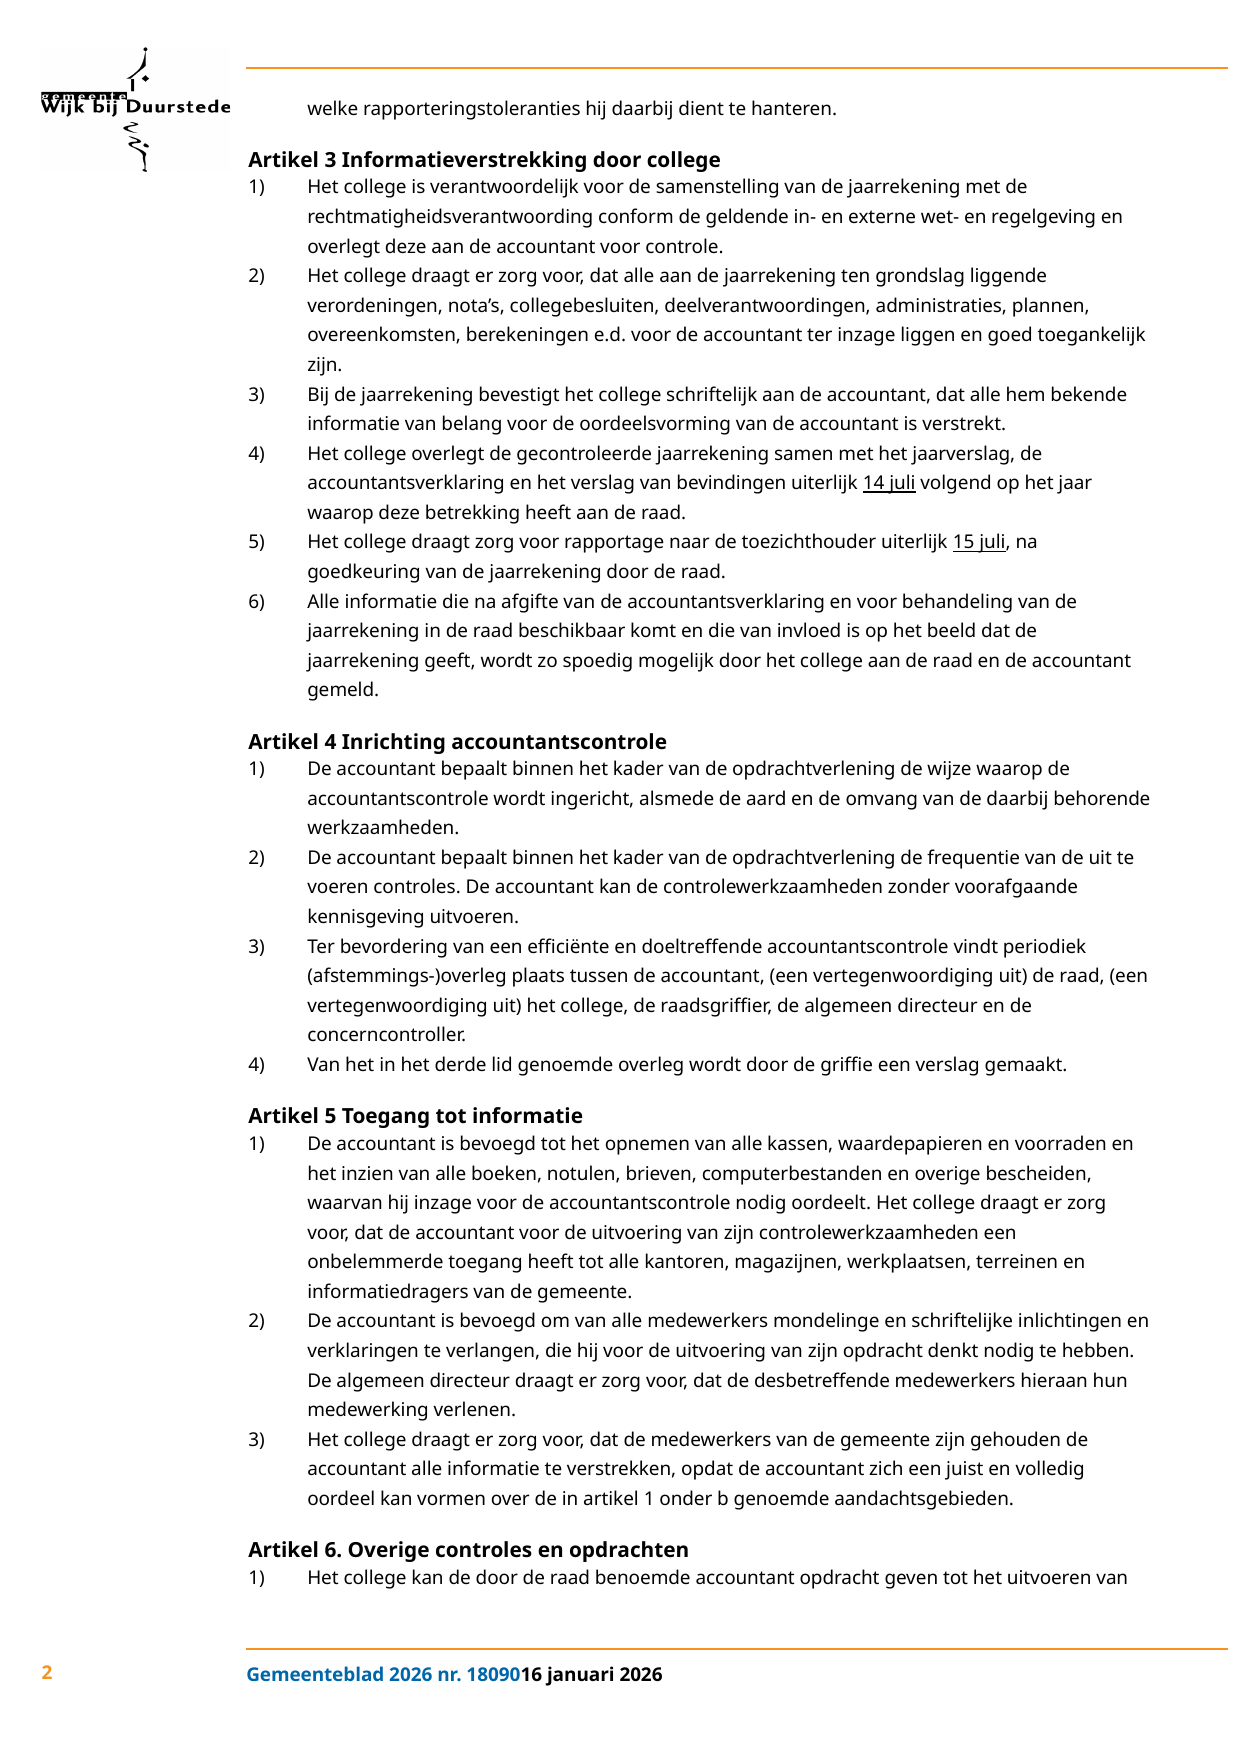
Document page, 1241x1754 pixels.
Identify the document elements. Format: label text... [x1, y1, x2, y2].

list Ter bevordering van een efficiënte en doeltreffende accountantscontrole vindt periodiek (afstemmings-)overleg plaats tussen de accountant, (een vertegenwoordiging uit) de raad, (een vertegenwoordiging uit) het college, de raadsgriffier, de algemeen directeur en de concerncontroller. [248, 933, 1152, 1047]
text Artikel 4 Inrichting accountantscontrole [248, 727, 1152, 755]
list Van het in het derde lid genoemde overleg wordt door de griffie een verslag gemaakt. [248, 1051, 1152, 1077]
list Het college draagt er zorg voor, dat alle aan de jaarrekening ten grondslag liggende verordeningen, nota’s, collegebesluiten, deelverantwoordingen, administraties, plannen, overeenkomsten, berekeningen e.d. voor de accountant ter inzage liggen en goed toegankelijk zijn. [248, 262, 1152, 377]
list welke rapporteringstoleranties hij daarbij dient te hanteren. [248, 95, 1152, 121]
list De accountant is bevoegd om van alle medewerkers mondelinge en schriftelijke inlichtingen en verklaringen te verlangen, die hij voor de uitvoering van zijn opdracht denkt nodig te hebben. De algemeen directeur draagt er zorg voor, dat de desbetreffende medewerkers hieraan hun medewerking verlenen. [248, 1308, 1152, 1422]
list Alle informatie die na afgifte van de accountantsverklaring en voor behandeling van de jaarrekening in de raad beschikbaar komt en die van invloed is op het beeld dat de jaarrekening geeft, wordt zo spoedig mogelijk door het college aan de raad en de accountant gemeld. [248, 588, 1152, 702]
list Het college overlegt de gecontroleerde jaarrekening samen met het jaarverslag, de accountantsverklaring en het verslag van bevindingen uiterlijk 14 juli volgend op het jaar waarop deze betrekking heeft aan de raad. [248, 440, 1152, 525]
list Het college draagt zorg voor rapportage naar de toezichthouder uiterlijk 15 juli, na goedkeuring van de jaarrekening door de raad. [248, 529, 1152, 584]
text Artikel 5 Toegang tot informatie [248, 1102, 1152, 1130]
text Artikel 6. Overige controles en opdrachten [248, 1536, 1152, 1564]
list Het college draagt er zorg voor, dat de medewerkers van de gemeente zijn gehouden de accountant alle informatie te verstrekken, opdat de accountant zich een juist en volledig oordeel kan vormen over de in artikel 1 onder b genoemde aandachtsgebieden. [248, 1426, 1152, 1511]
list De accountant bepaalt binnen het kader van de opdrachtverlening de wijze waarop de accountantscontrole wordt ingericht, alsmede de aard en de omvang van de daarbij behorende werkzaamheden. [248, 755, 1152, 840]
list De accountant is bevoegd tot het opnemen van alle kassen, waardepapieren en voorraden en het inzien van alle boeken, notulen, brieven, computerbestanden en overige bescheiden, waarvan hij inzage voor de accountantscontrole nodig oordeelt. Het college draagt er zorg voor, dat de accountant voor de uitvoering van zijn controlewerkzaamheden een onbelemmerde toegang heeft tot alle kantoren, magazijnen, werkplaatsen, terreinen en informatiedragers van de gemeente. [248, 1130, 1152, 1304]
list Het college kan de door de raad benoemde accountant opdracht geven tot het uitvoeren van [248, 1564, 1152, 1590]
text Artikel 3 Informatieverstrekking door college [248, 145, 1152, 174]
picture [41, 47, 231, 172]
list Bij de jaarrekening bevestigt het college schriftelijk aan de accountant, dat alle hem bekende informatie van belang voor de oordeelsvorming van de accountant is verstrekt. [248, 381, 1152, 436]
list Het college is verantwoordelijk voor de samenstelling van de jaarrekening met de rechtmatigheidsverantwoording conform de geldende in- en externe wet- en regelgeving en overlegt deze aan de accountant voor controle. [248, 174, 1152, 258]
list De accountant bepaalt binnen het kader van de opdrachtverlening de frequentie van de uit te voeren controles. De accountant kan de controlewerkzaamheden zonder voorafgaande kennisgeving uitvoeren. [248, 844, 1152, 929]
